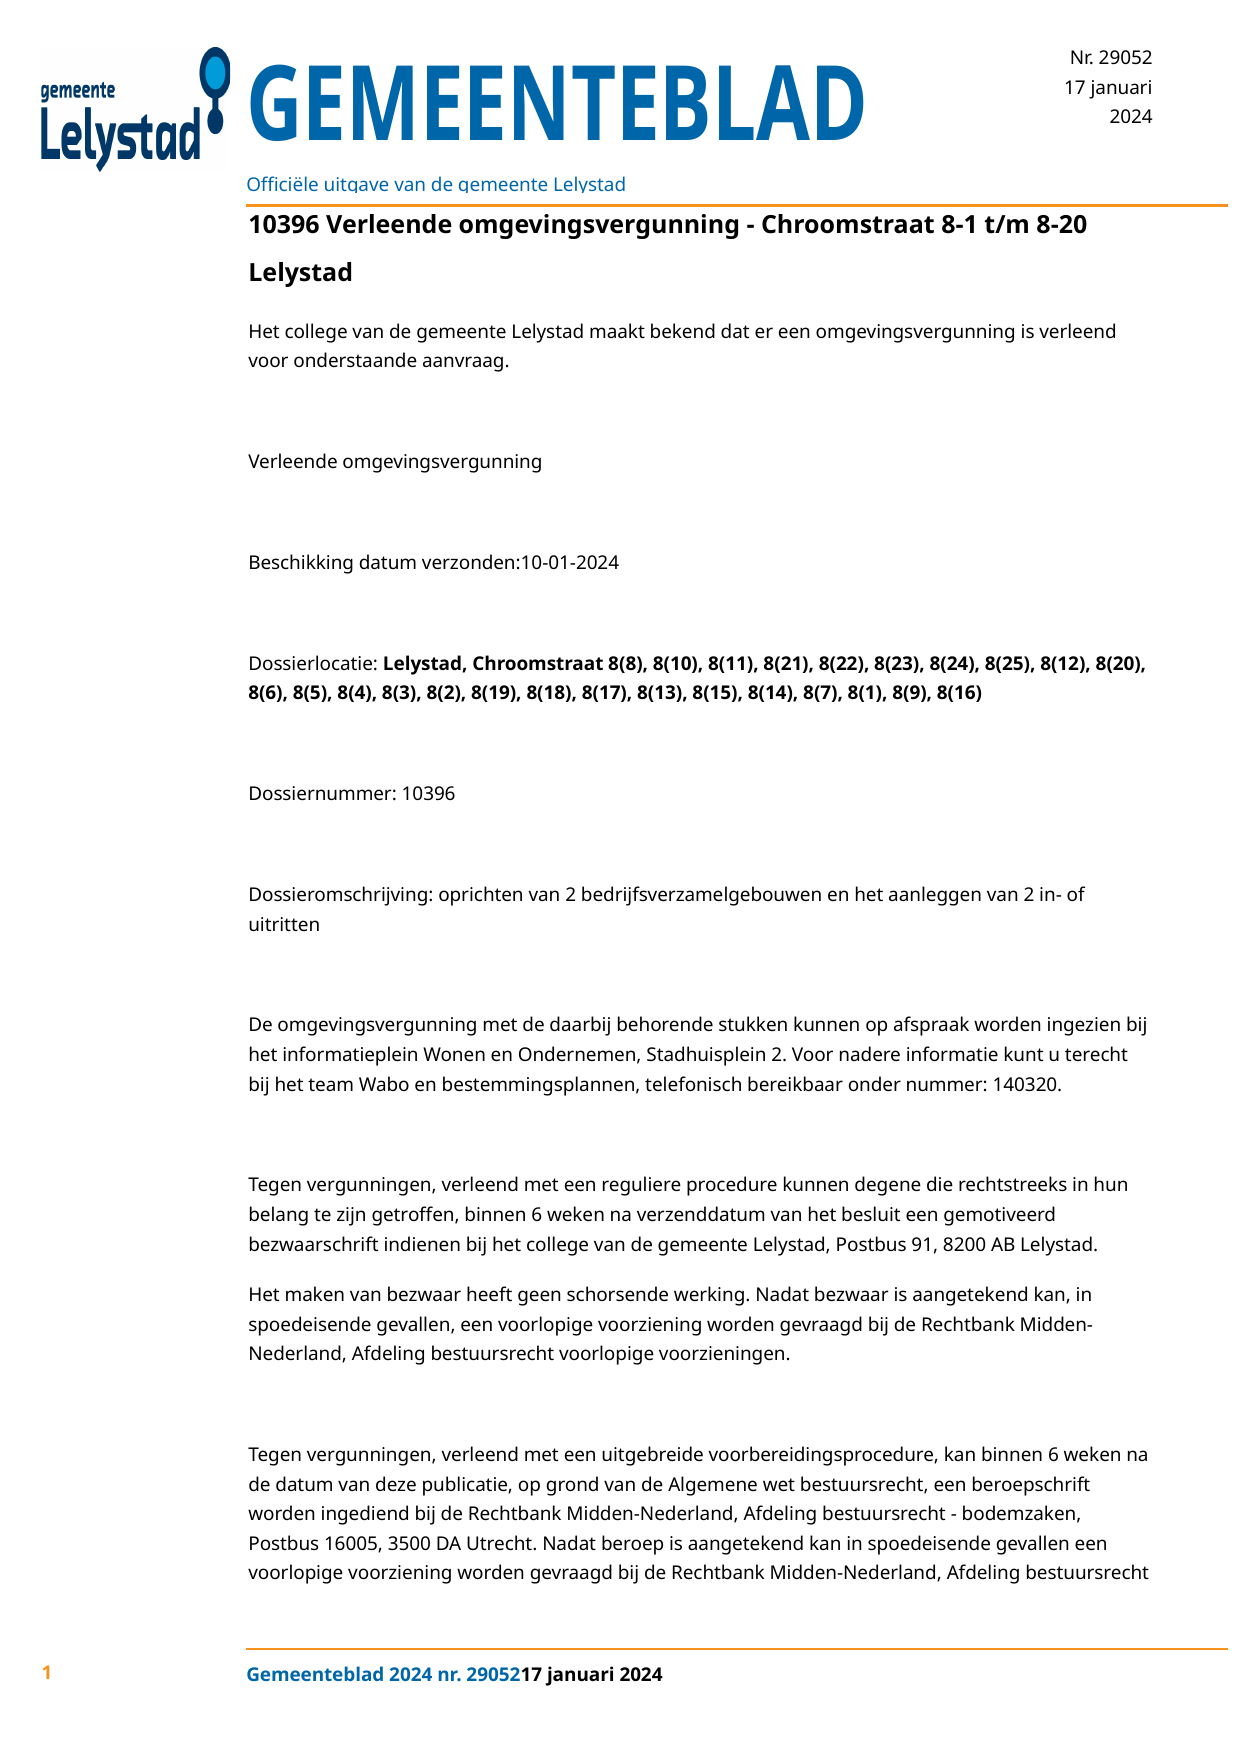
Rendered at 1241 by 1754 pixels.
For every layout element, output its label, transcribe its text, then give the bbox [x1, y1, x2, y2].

text De omgevingsvergunning met de daarbij behorende stukken kunnen op afspraak worden ingezien bij het informatieplein Wonen en Ondernemen, Stadhuisplein 2. Voor nadere informatie kunt u terecht bij het team Wabo en bestemmingsplannen, telefonisch bereikbaar onder nummer: 140320. [248, 1012, 1152, 1097]
text Het college van de gemeente Lelystad maakt bekend dat er een omgevingsvergunning is verleend voor onderstaande aanvraag. [248, 318, 1152, 373]
text Dossiernummer: 10396 [248, 780, 1152, 806]
text Dossieromschrijving: oprichten van 2 bedrijfsverzamelgebouwen en het aanleggen van 2 in- of uitritten [248, 881, 1152, 937]
text Beschikking datum verzonden:10-01-2024 [248, 549, 1152, 575]
text Tegen vergunningen, verleend met een uitgebreide voorbereidingsprocedure, kan binnen 6 weken na de datum van deze publicatie, op grond van de Algemene wet bestuursrecht, een beroepschrift worden ingediend bij de Rechtbank Midden-Nederland, Afdeling bestuursrecht - bodemzaken, Postbus 16005, 3500 DA Utrecht. Nadat beroep is aangetekend kan in spoedeisende gevallen een voorlopige voorziening worden gevraagd bij de Rechtbank Midden-Nederland, Afdeling bestuursrecht [248, 1441, 1152, 1585]
text Tegen vergunningen, verleend met een reguliere procedure kunnen degene die rechtstreeks in hun belang te zijn getroffen, binnen 6 weken na verzenddatum van het besluit een gemotiveerd bezwaarschrift indienen bij het college van de gemeente Lelystad, Postbus 91, 8200 AB Lelystad. [248, 1172, 1152, 1257]
picture [41, 47, 231, 172]
text Verleende omgevingsvergunning [248, 448, 1152, 474]
text 10396 Verleende omgevingsvergunning - Chroomstraat 8-1 t/m 8-20 Lelystad [248, 207, 1152, 288]
text Het maken van bezwaar heeft geen schorsende werking. Nadat bezwaar is aangetekend kan, in spoedeisende gevallen, een voorlopige voorziening worden gevraagd bij de Rechtbank Midden-Nederland, Afdeling bestuursrecht voorlopige voorzieningen. [248, 1281, 1152, 1366]
text Dossierlocatie: Lelystad, Chroomstraat 8(8), 8(10), 8(11), 8(21), 8(22), 8(23), 8(24), 8(25), 8(12), 8(20), 8(6), 8(5), 8(4), 8(3), 8(2), 8(19), 8(18), 8(17), 8(13), 8(15), 8(14), 8(7), 8(1), 8(9), 8(16) [248, 650, 1152, 705]
